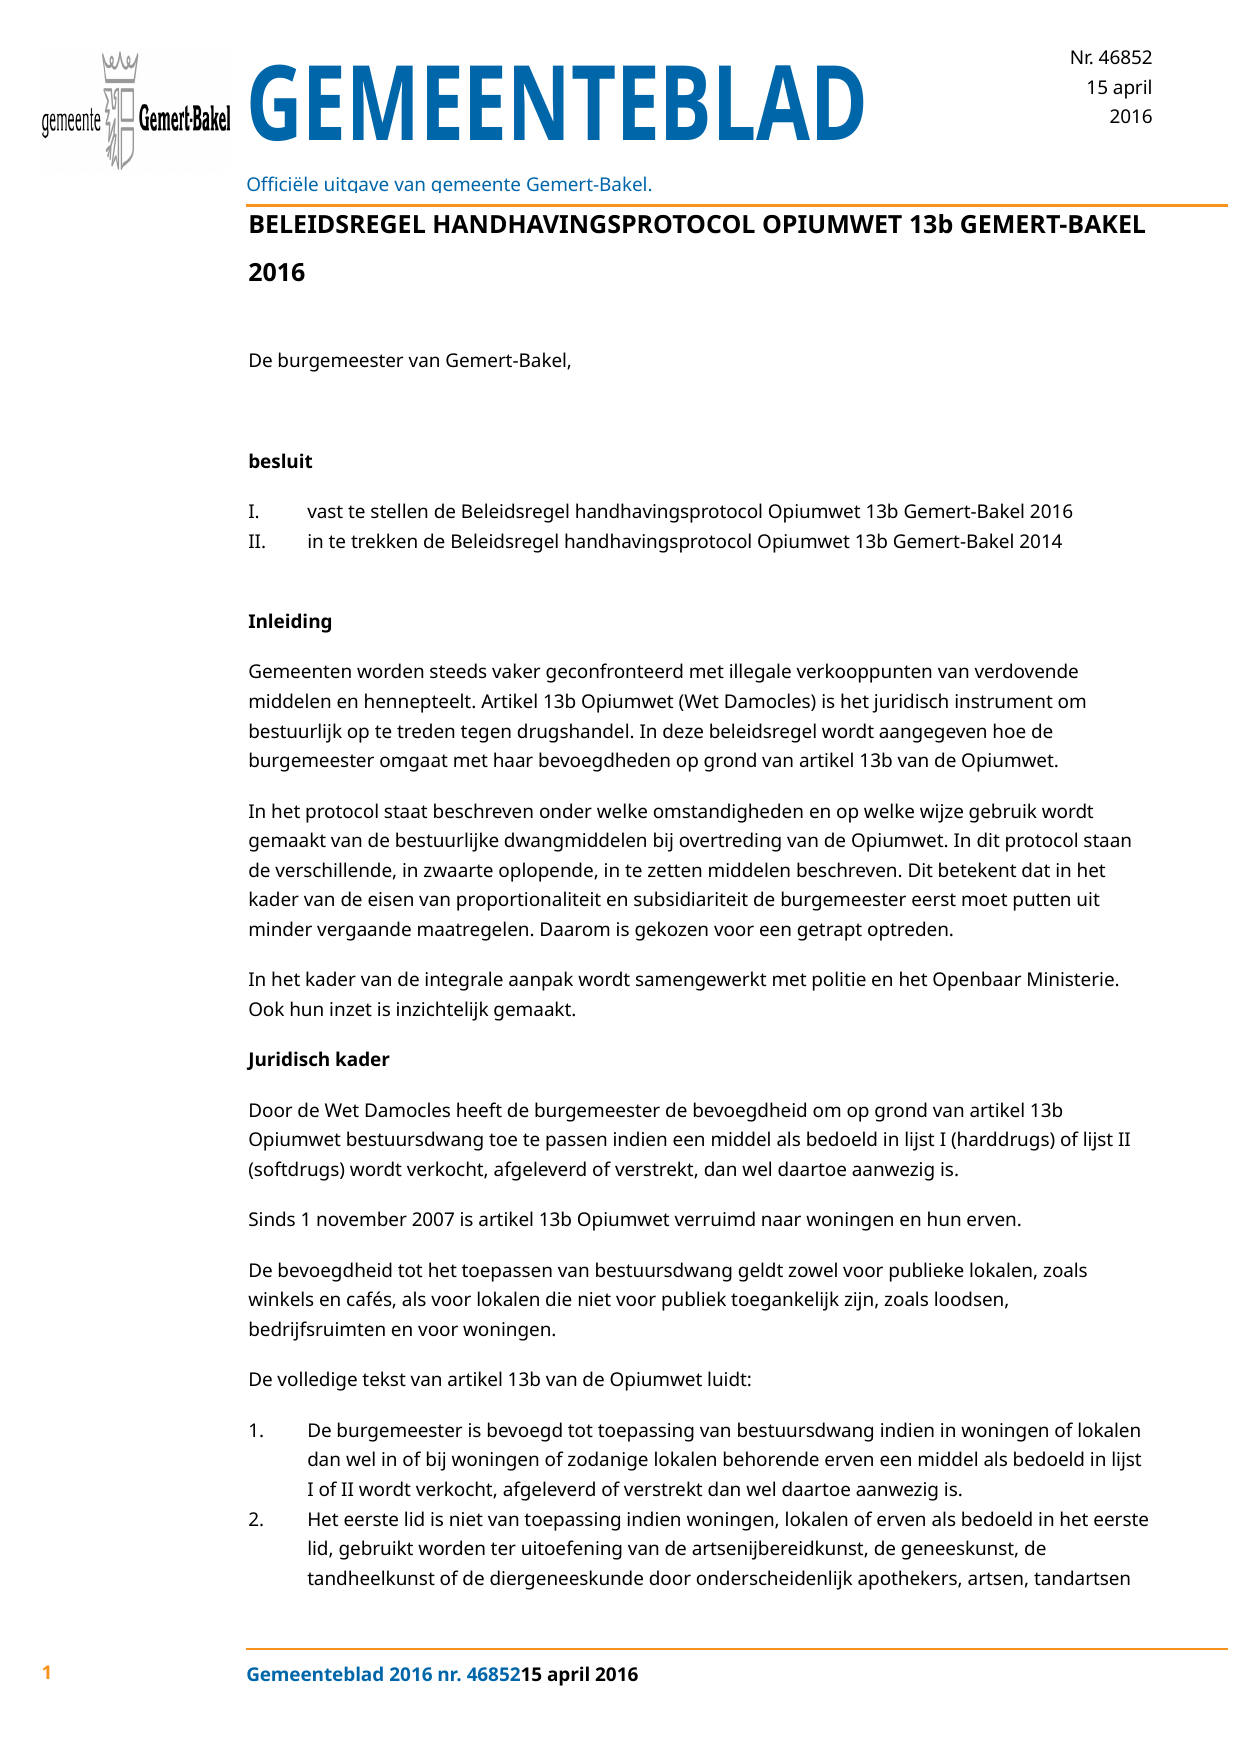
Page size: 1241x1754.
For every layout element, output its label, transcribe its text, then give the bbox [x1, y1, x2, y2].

text besluit [248, 448, 1152, 474]
list vast te stellen de Beleidsregel handhavingsprotocol Opiumwet 13b Gemert-Bakel 2016 [248, 499, 1152, 524]
list in te trekken de Beleidsregel handhavingsprotocol Opiumwet 13b Gemert-Bakel 2014 [248, 528, 1152, 554]
text Door de Wet Damocles heeft de burgemeester de bevoegdheid om op grond van artikel 13b Opiumwet bestuursdwang toe te passen indien een middel als bedoeld in lijst I (harddrugs) of lijst II (softdrugs) wordt verkocht, afgeleverd of verstrekt, dan wel daartoe aanwezig is. [248, 1097, 1152, 1182]
picture [41, 47, 231, 172]
text Juridisch kader [248, 1047, 1152, 1072]
text In het protocol staat beschreven onder welke omstandigheden en op welke wijze gebruik wordt gemaakt van de bestuurlijke dwangmiddelen bij overtreding van de Opiumwet. In dit protocol staan de verschillende, in zwaarte oplopende, in te zetten middelen beschreven. Dit betekent dat in het kader van de eisen van proportionaliteit en subsidiariteit de burgemeester eerst moet putten uit minder vergaande maatregelen. Daarom is gekozen voor een getrapt optreden. [248, 798, 1152, 942]
list De burgemeester is bevoegd tot toepassing van bestuursdwang indien in woningen of lokalen dan wel in of bij woningen of zodanige lokalen behorende erven een middel als bedoeld in lijst I of II wordt verkocht, afgeleverd of verstrekt dan wel daartoe aanwezig is. [248, 1417, 1152, 1502]
text De volledige tekst van artikel 13b van de Opiumwet luidt: [248, 1367, 1152, 1392]
text Inleiding [248, 608, 1152, 634]
text Gemeenten worden steeds vaker geconfronteerd met illegale verkooppunten van verdovende middelen en hennepteelt. Artikel 13b Opiumwet (Wet Damocles) is het juridisch instrument om bestuurlijk op te treden tegen drugshandel. In deze beleidsregel wordt aangegeven hoe de burgemeester omgaat met haar bevoegdheden op grond van artikel 13b van de Opiumwet. [248, 659, 1152, 773]
text De burgemeester van Gemert-Bakel, [248, 347, 1152, 373]
text Sinds 1 november 2007 is artikel 13b Opiumwet verruimd naar woningen en hun erven. [248, 1207, 1152, 1232]
text In het kader van de integrale aanpak wordt samengewerkt met politie en het Openbaar Ministerie. Ook hun inzet is inzichtelijk gemaakt. [248, 967, 1152, 1022]
text De bevoegdheid tot het toepassen van bestuursdwang geldt zowel voor publieke lokalen, zoals winkels en cafés, als voor lokalen die niet voor publiek toegankelijk zijn, zoals loodsen, bedrijfsruimten en voor woningen. [248, 1257, 1152, 1342]
list Het eerste lid is niet van toepassing indien woningen, lokalen of erven als bedoeld in het eerste lid, gebruikt worden ter uitoefening van de artsenijbereidkunst, de geneeskunst, de tandheelkunst of de diergeneeskunde door onderscheidenlijk apothekers, artsen, tandartsen [248, 1506, 1152, 1591]
text BELEIDSREGEL HANDHAVINGSPROTOCOL OPIUMWET 13b GEMERT-BAKEL 2016 [248, 207, 1152, 288]
